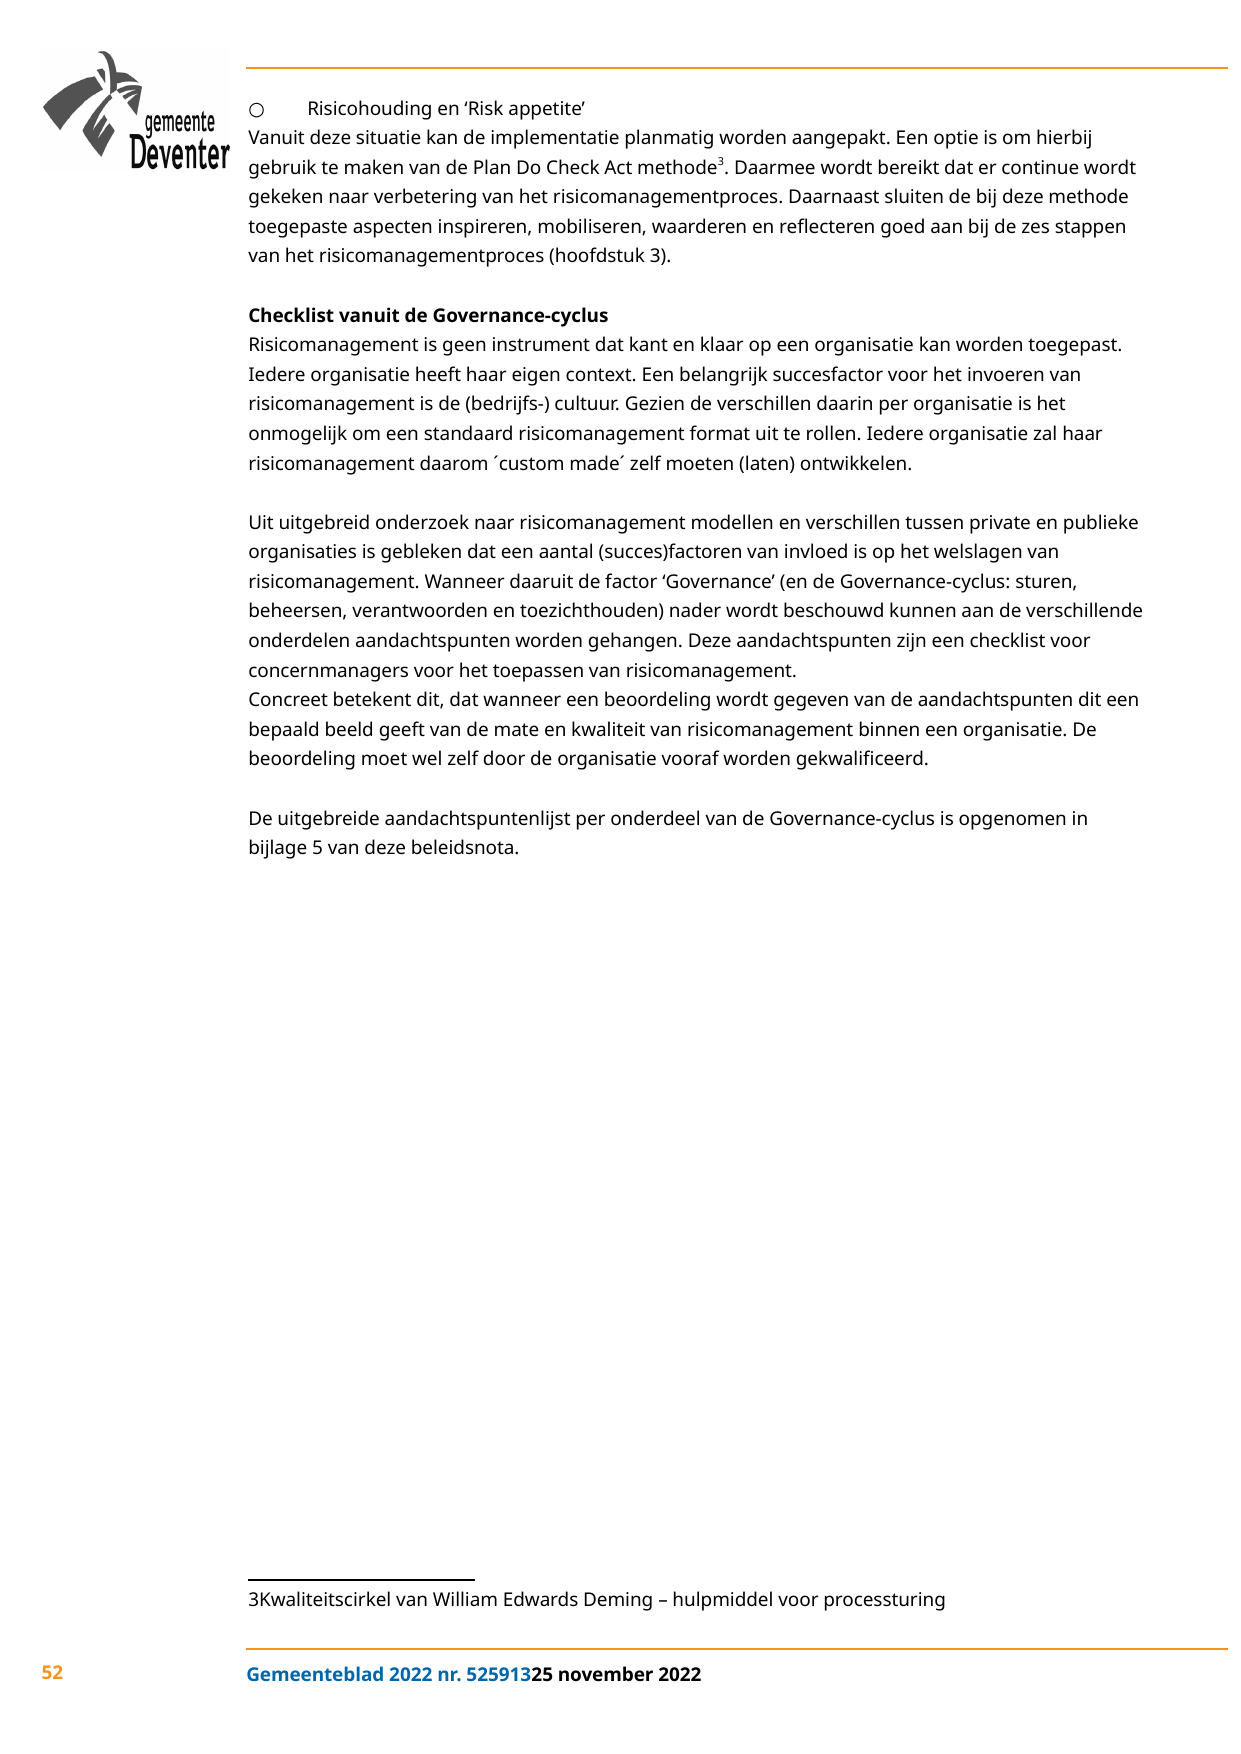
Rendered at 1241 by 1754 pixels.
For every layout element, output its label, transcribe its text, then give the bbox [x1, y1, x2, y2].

text Kwaliteitscirkel van William Edwards Deming – hulpmiddel voor processturing [248, 1586, 1152, 1612]
text De uitgebreide aandachtspuntenlijst per onderdeel van de Governance-cyclus is opgenomen in bijlage 5 van deze beleidsnota. [248, 805, 1152, 860]
picture [41, 47, 231, 172]
text Checklist vanuit de Governance-cyclus [248, 302, 1152, 328]
list Risicohouding en ‘Risk appetite’ [248, 95, 1152, 121]
text Concreet betekent dit, dat wanneer een beoordeling wordt gegeven van de aandachtspunten dit een bepaald beeld geeft van de mate en kwaliteit van risicomanagement binnen een organisatie. De beoordeling moet wel zelf door de organisatie vooraf worden gekwalificeerd. [248, 686, 1152, 771]
text Uit uitgebreid onderzoek naar risicomanagement modellen en verschillen tussen private en publieke organisaties is gebleken dat een aantal (succes)factoren van invloed is op het welslagen van risicomanagement. Wanneer daaruit de factor ‘Governance’ (en de Governance-cyclus: sturen, beheersen, verantwoorden en toezichthouden) nader wordt beschouwd kunnen aan de verschillende onderdelen aandachtspunten worden gehangen. Deze aandachtspunten zijn een checklist voor concernmanagers voor het toepassen van risicomanagement. [248, 509, 1152, 683]
text Vanuit deze situatie kan de implementatie planmatig worden aangepakt. Een optie is om hierbij gebruik te maken van de Plan Do Check Act methode. Daarmee wordt bereikt dat er continue wordt gekeken naar verbetering van het risicomanagementproces. Daarnaast sluiten de bij deze methode toegepaste aspecten inspireren, mobiliseren, waarderen en reflecteren goed aan bij de zes stappen van het risicomanagementproces (hoofdstuk 3). [248, 124, 1152, 268]
text Risicomanagement is geen instrument dat kant en klaar op een organisatie kan worden toegepast. Iedere organisatie heeft haar eigen context. Een belangrijk succesfactor voor het invoeren van risicomanagement is de (bedrijfs-) cultuur. Gezien de verschillen daarin per organisatie is het onmogelijk om een standaard risicomanagement format uit te rollen. Iedere organisatie zal haar risicomanagement daarom ´custom made´ zelf moeten (laten) ontwikkelen. [248, 331, 1152, 476]
